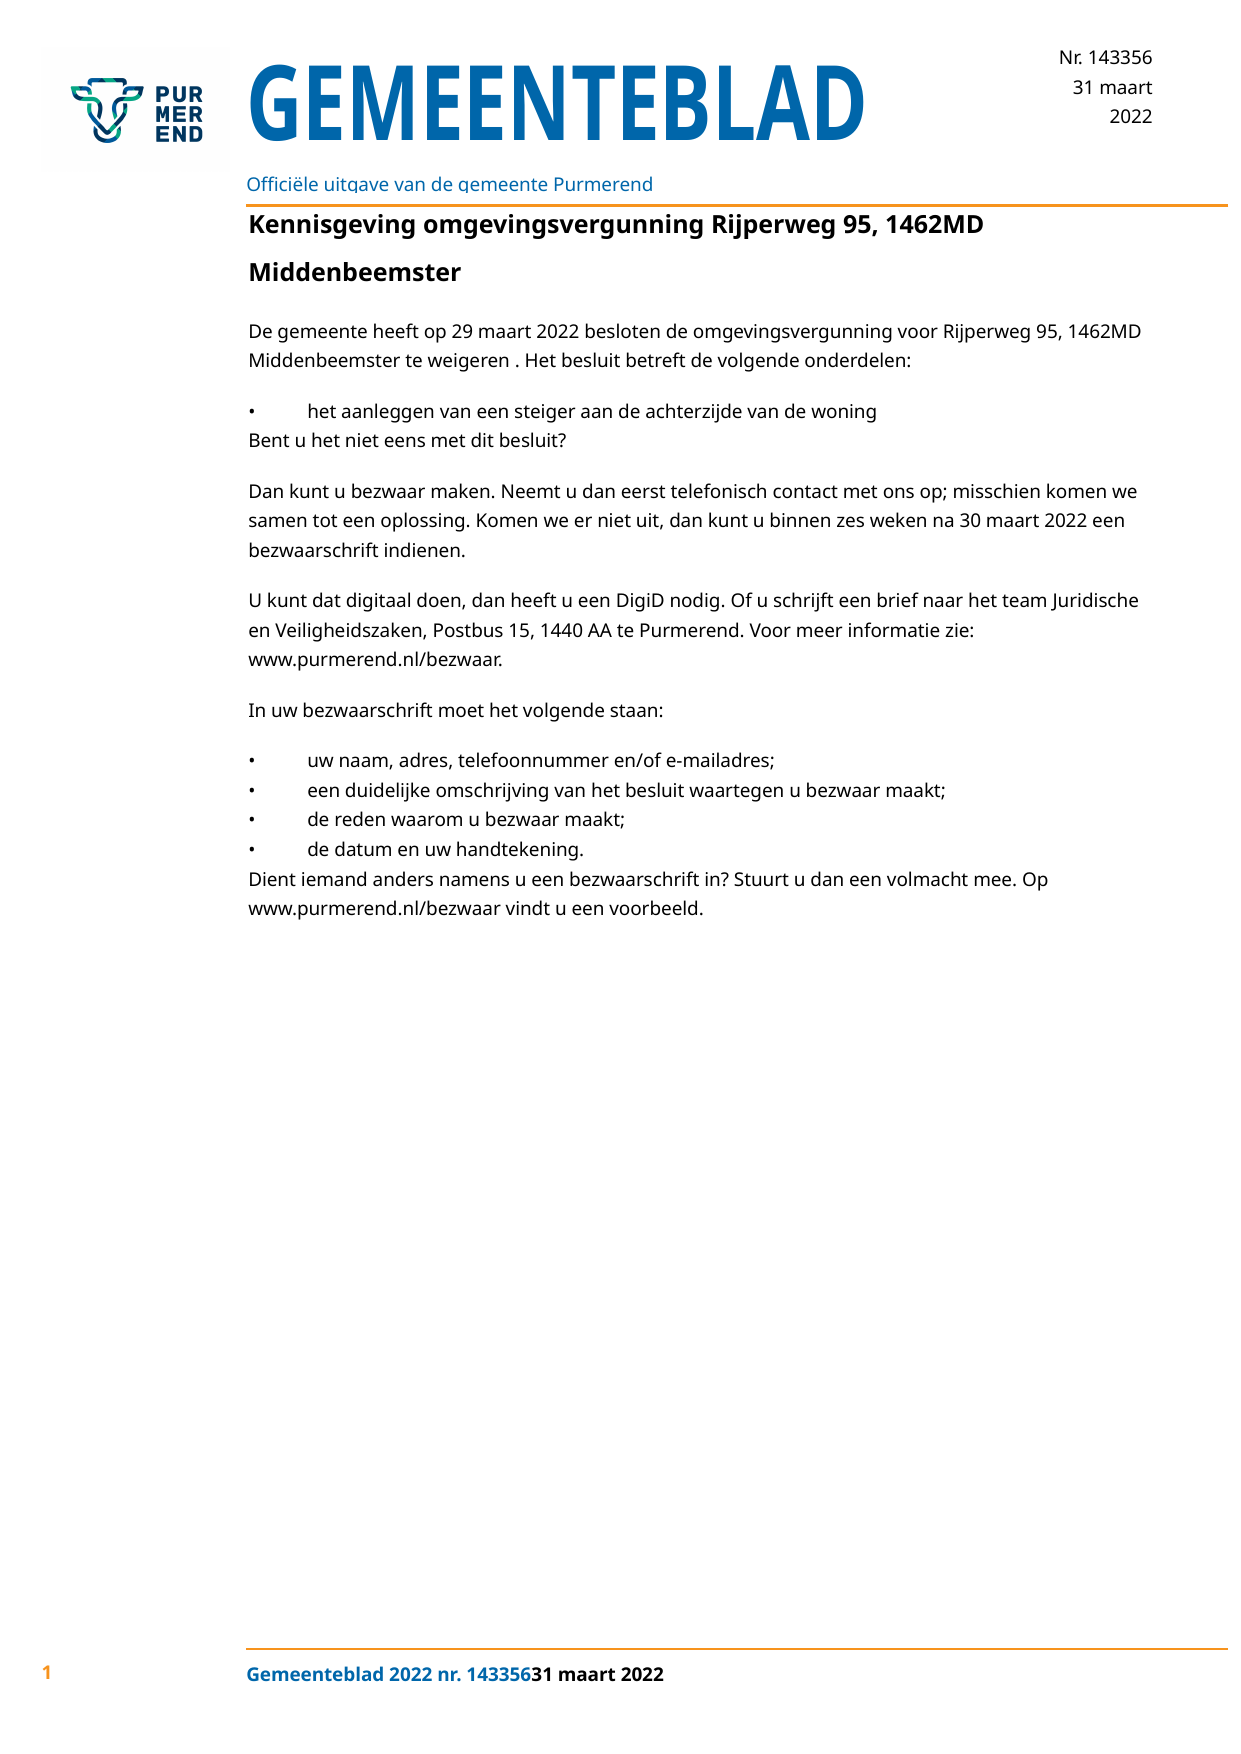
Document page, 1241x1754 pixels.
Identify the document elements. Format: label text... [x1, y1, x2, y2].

list de reden waarom u bezwaar maakt; [248, 807, 1152, 832]
text Bent u het niet eens met dit besluit? [248, 427, 1152, 453]
text De gemeente heeft op 29 maart 2022 besloten de omgevingsvergunning voor Rijperweg 95, 1462MD Middenbeemster te weigeren . Het besluit betreft de volgende onderdelen: [248, 318, 1152, 373]
list een duidelijke omschrijving van het besluit waartegen u bezwaar maakt; [248, 777, 1152, 803]
picture [41, 47, 231, 172]
text Kennisgeving omgevingsvergunning Rijperweg 95, 1462MD Middenbeemster [248, 207, 1152, 288]
list het aanleggen van een steiger aan de achterzijde van de woning [248, 398, 1152, 424]
text In uw bezwaarschrift moet het volgende staan: [248, 697, 1152, 723]
list uw naam, adres, telefoonnummer en/of e-mailadres; [248, 747, 1152, 773]
text Dan kunt u bezwaar maken. Neemt u dan eerst telefonisch contact met ons op; misschien komen we samen tot een oplossing. Komen we er niet uit, dan kunt u binnen zes weken na 30 maart 2022 een bezwaarschrift indienen. [248, 478, 1152, 563]
list de datum en uw handtekening. [248, 836, 1152, 862]
text Dient iemand anders namens u een bezwaarschrift in? Stuurt u dan een volmacht mee. Op www.purmerend.nl/bezwaar vindt u een voorbeeld. [248, 866, 1152, 921]
text U kunt dat digitaal doen, dan heeft u een DigiD nodig. Of u schrijft een brief naar het team Juridische en Veiligheidszaken, Postbus 15, 1440 AA te Purmerend. Voor meer informatie zie: www.purmerend.nl/bezwaar. [248, 587, 1152, 672]
